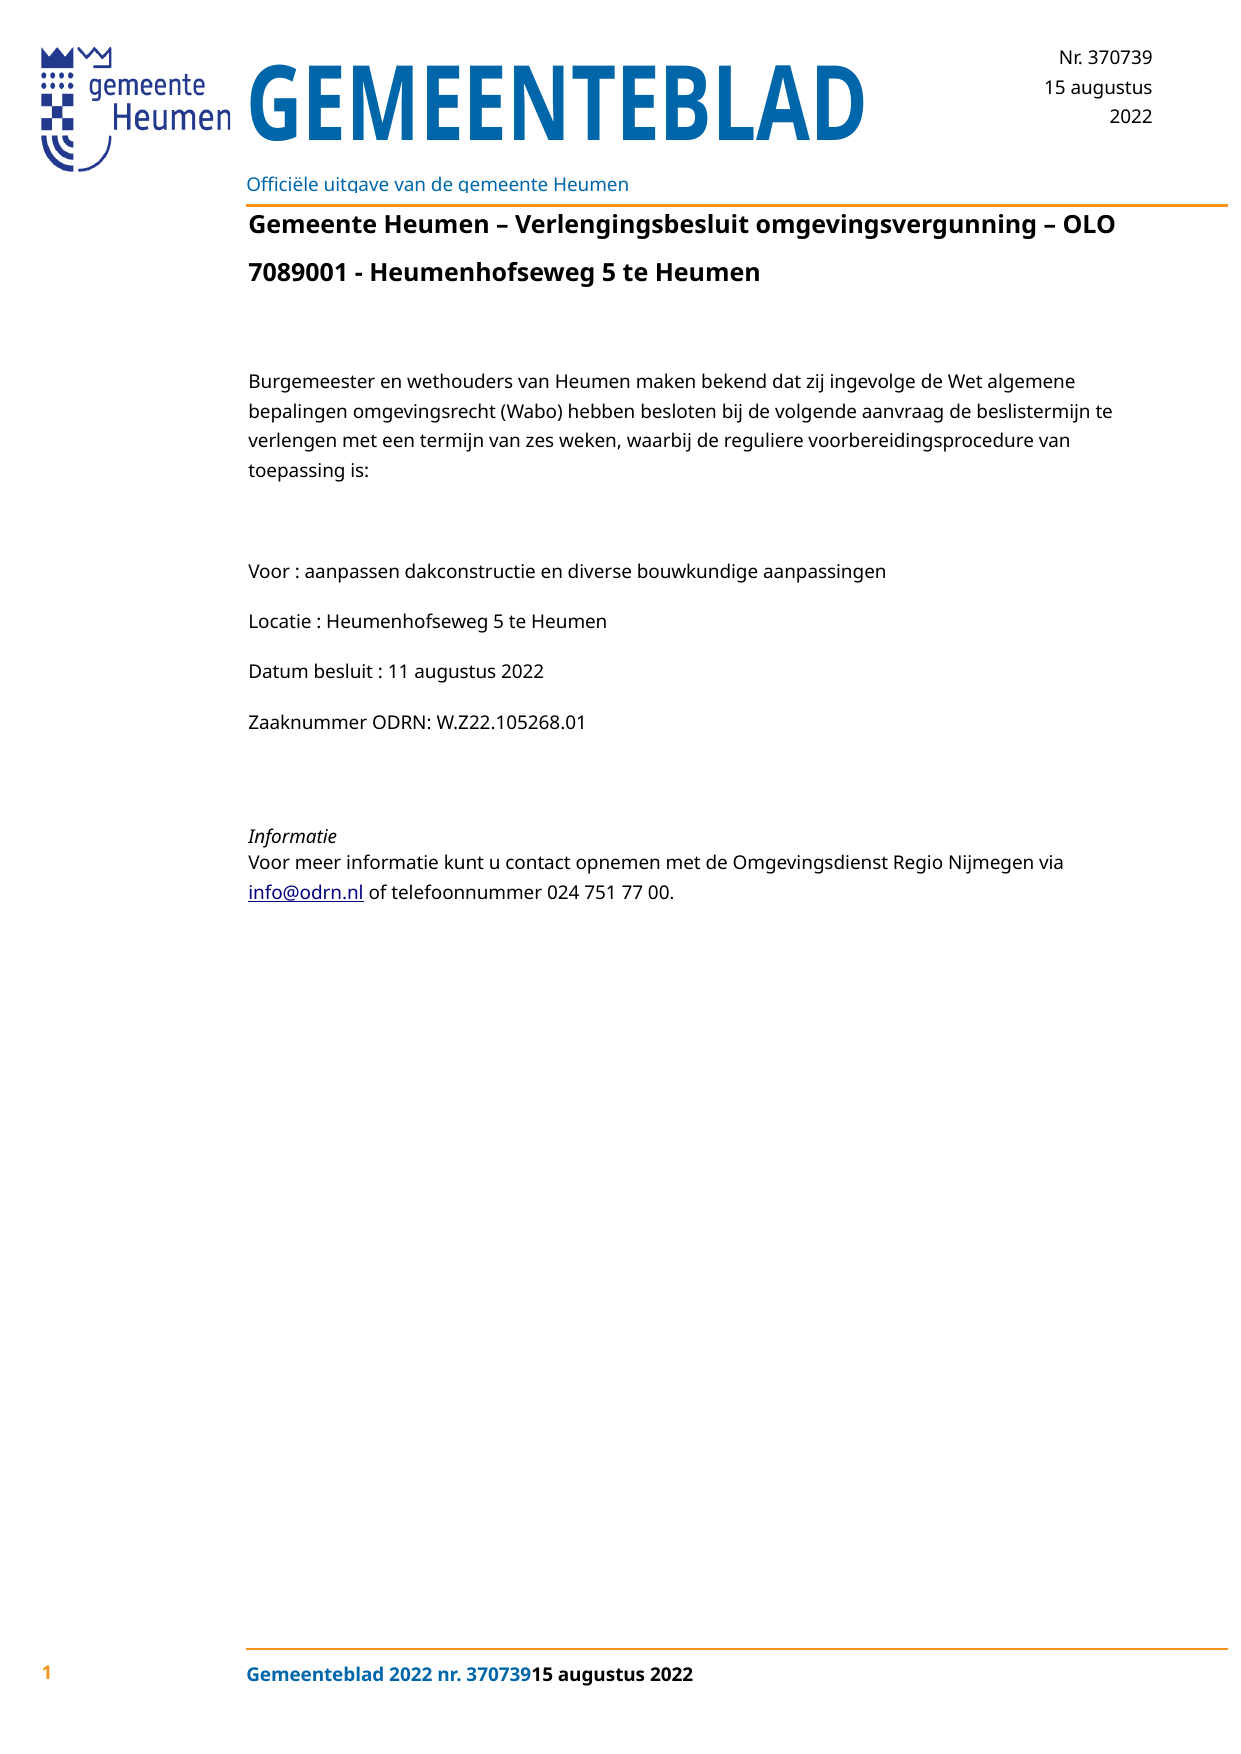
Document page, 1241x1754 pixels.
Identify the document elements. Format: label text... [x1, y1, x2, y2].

text Locatie : Heumenhofseweg 5 te Heumen [248, 608, 1152, 634]
text Datum besluit : 11 augustus 2022 [248, 659, 1152, 684]
text Voor meer informatie kunt u contact opnemen met de Omgevingsdienst Regio Nijmegen via info@odrn.nl of telefoonnummer 024 751 77 00. [248, 849, 1152, 904]
picture [41, 47, 231, 172]
text Voor : aanpassen dakconstructie en diverse bouwkundige aanpassingen [248, 558, 1152, 584]
text Gemeente Heumen – Verlengingsbesluit omgevingsvergunning – OLO 7089001 - Heumenhofseweg 5 te Heumen [248, 207, 1152, 288]
text Informatie [248, 823, 1152, 849]
text Burgemeester en wethouders van Heumen maken bekend dat zij ingevolge de Wet algemene bepalingen omgevingsrecht (Wabo) hebben besloten bij de volgende aanvraag de beslistermijn te verlengen met een termijn van zes weken, waarbij de reguliere voorbereidingsprocedure van toepassing is: [248, 368, 1152, 483]
text Zaaknummer ODRN: W.Z22.105268.01 [248, 709, 1152, 735]
